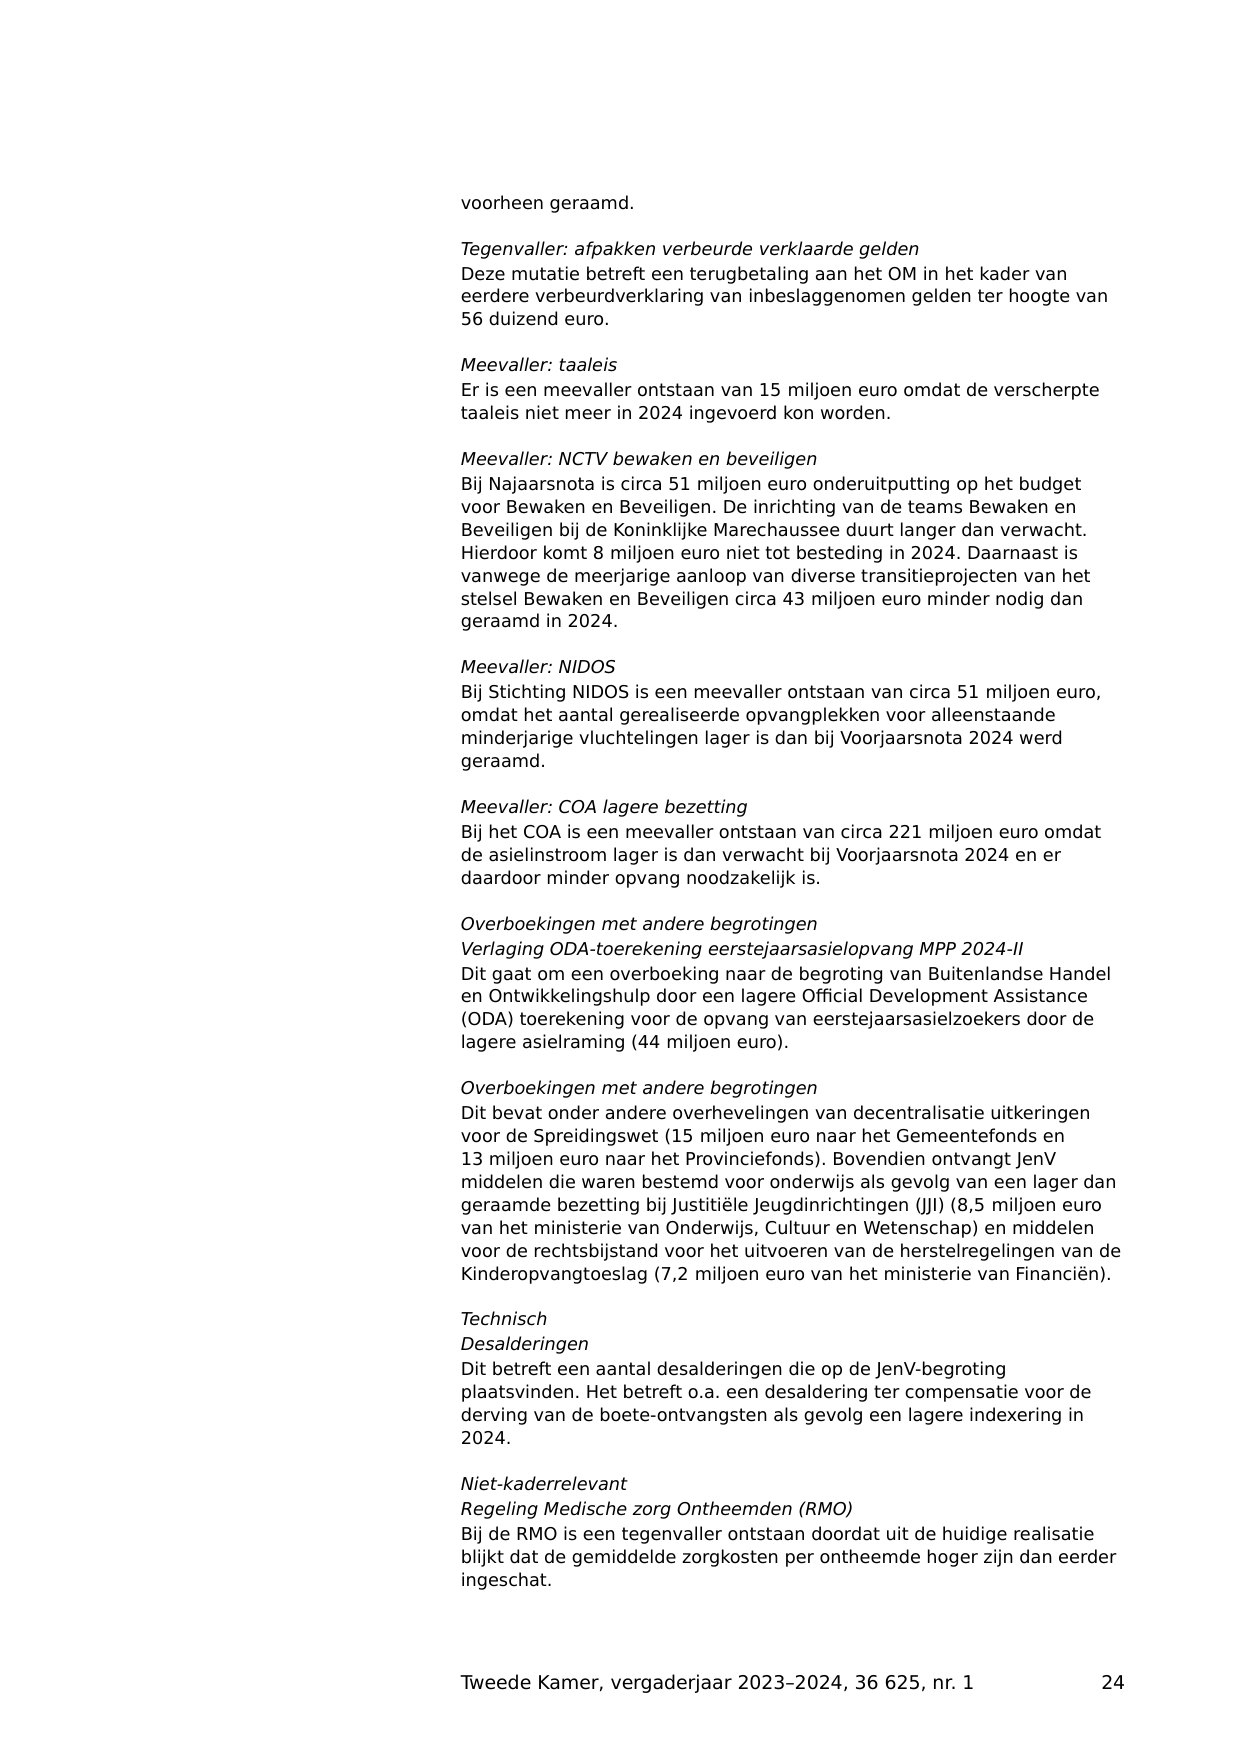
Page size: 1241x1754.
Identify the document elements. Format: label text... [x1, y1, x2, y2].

text Bij Stichting NIDOS is een meevaller ontstaan van circa 51 miljoen euro, omdat het aantal gerealiseerde opvangplekken voor alleenstaande minderjarige vluchtelingen lager is dan bij Voorjaarsnota 2024 werd geraamd. [461, 680, 1125, 772]
text Niet-kaderrelevant [461, 1472, 1125, 1495]
text Meevaller: NIDOS [461, 655, 1125, 678]
text Tegenvaller: afpakken verbeurde verklaarde gelden [461, 237, 1125, 259]
text Dit betreft een aantal desalderingen die op de JenV-begroting plaatsvinden. Het betreft o.a. een desaldering ter compensatie voor de derving van de boete-ontvangsten als gevolg een lagere indexering in 2024. [461, 1357, 1125, 1449]
text Bij het COA is een meevaller ontstaan van circa 221 miljoen euro omdat de asielinstroom lager is dan verwacht bij Voorjaarsnota 2024 en er daardoor minder opvang noodzakelijk is. [461, 820, 1125, 889]
text Bij Najaarsnota is circa 51 miljoen euro onderuitputting op het budget voor Bewaken en Beveiligen. De inrichting van de teams Bewaken en Beveiligen bij de Koninklijke Marechaussee duurt langer dan verwacht. Hierdoor komt 8 miljoen euro niet tot besteding in 2024. Daarnaast is vanwege de meerjarige aanloop van diverse transitieprojecten van het stelsel Bewaken en Beveiligen circa 43 miljoen euro minder nodig dan geraamd in 2024. [461, 472, 1125, 632]
text Meevaller: NCTV bewaken en beveiligen [461, 447, 1125, 470]
text voorheen geraamd. [461, 191, 1125, 214]
text Overboekingen met andere begrotingen [461, 1076, 1125, 1099]
text Bij de RMO is een tegenvaller ontstaan doordat uit de huidige realisatie blijkt dat de gemiddelde zorgkosten per ontheemde hoger zijn dan eerder ingeschat. [461, 1522, 1125, 1591]
text Regeling Medische zorg Ontheemden (RMO) [461, 1497, 1125, 1520]
text Dit gaat om een overboeking naar de begroting van Buitenlandse Handel en Ontwikkelingshulp door een lagere Official Development Assistance (ODA) toerekening voor de opvang van eerstejaarsasielzoekers door de lagere asielraming (44 miljoen euro). [461, 962, 1125, 1053]
text Technisch [461, 1307, 1125, 1330]
text Meevaller: taaleis [461, 353, 1125, 376]
text Verlaging ODA-toerekening eerstejaarsasielopvang MPP 2024-II [461, 937, 1125, 959]
text Deze mutatie betreft een terugbetaling aan het OM in het kader van eerdere verbeurdverklaring van inbeslaggenomen gelden ter hoogte van 56 duizend euro. [461, 262, 1125, 330]
text Dit bevat onder andere overhevelingen van decentralisatie uitkeringen voor de Spreidingswet (15 miljoen euro naar het Gemeentefonds en 13 miljoen euro naar het Provinciefonds). Bovendien ontvangt JenV middelen die waren bestemd voor onderwijs als gevolg van een lager dan geraamde bezetting bij Justitiële Jeugdinrichtingen (JJI) (8,5 miljoen euro van het ministerie van Onderwijs, Cultuur en Wetenschap) en middelen voor de rechtsbijstand voor het uitvoeren van de herstelregelingen van de Kinderopvangtoeslag (7,2 miljoen euro van het ministerie van Financiën). [461, 1101, 1125, 1284]
text Desalderingen [461, 1332, 1125, 1355]
text Overboekingen met andere begrotingen [461, 912, 1125, 934]
text Meevaller: COA lagere bezetting [461, 795, 1125, 818]
text Er is een meevaller ontstaan van 15 miljoen euro omdat de verscherpte taaleis niet meer in 2024 ingevoerd kon worden. [461, 378, 1125, 424]
